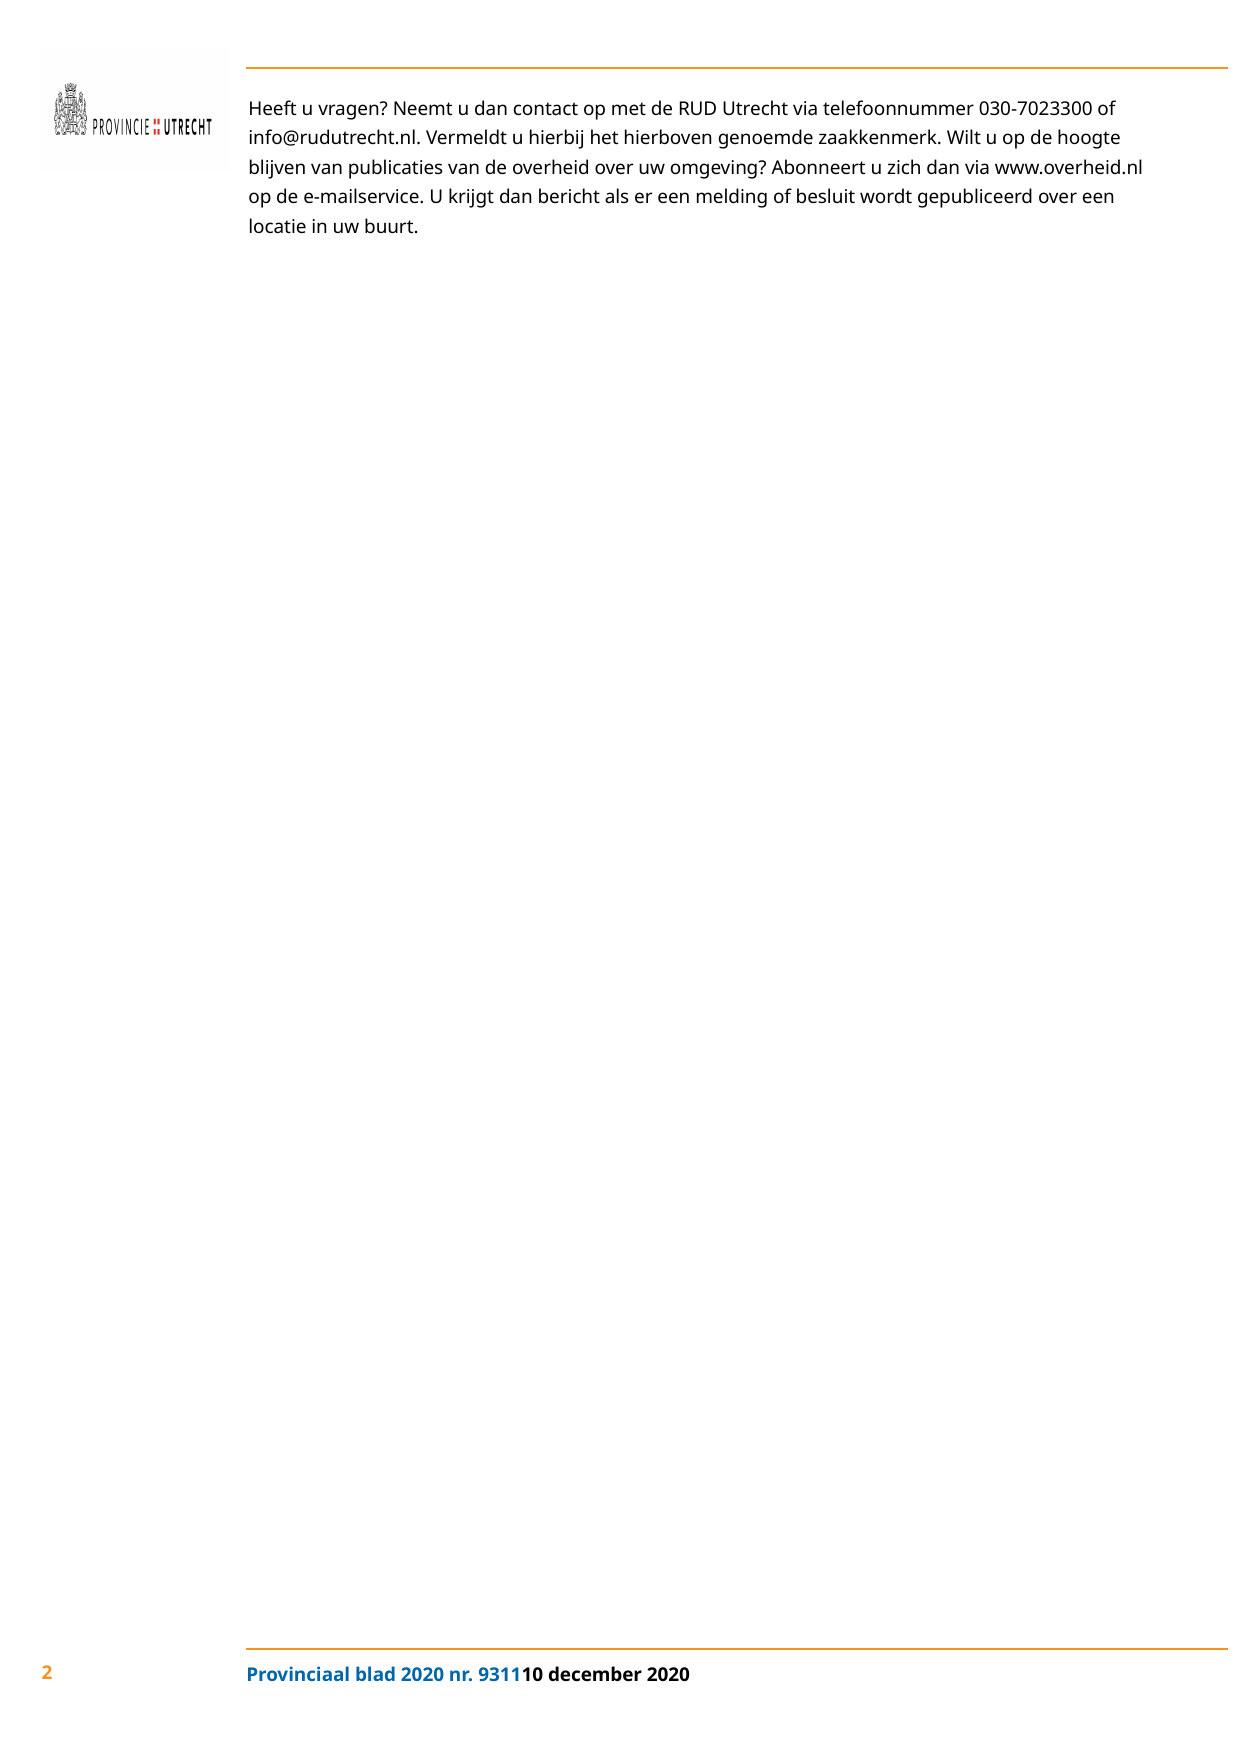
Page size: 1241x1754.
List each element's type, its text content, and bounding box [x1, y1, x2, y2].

picture [41, 47, 231, 172]
text Heeft u vragen? Neemt u dan contact op met de RUD Utrecht via telefoonnummer 030-7023300 of info@rudutrecht.nl. Vermeldt u hierbij het hierboven genoemde zaakkenmerk. Wilt u op de hoogte blijven van publicaties van de overheid over uw omgeving? Abonneert u zich dan via www.overheid.nl op de e-mailservice. U krijgt dan bericht als er een melding of besluit wordt gepubliceerd over een locatie in uw buurt. [248, 95, 1152, 239]
